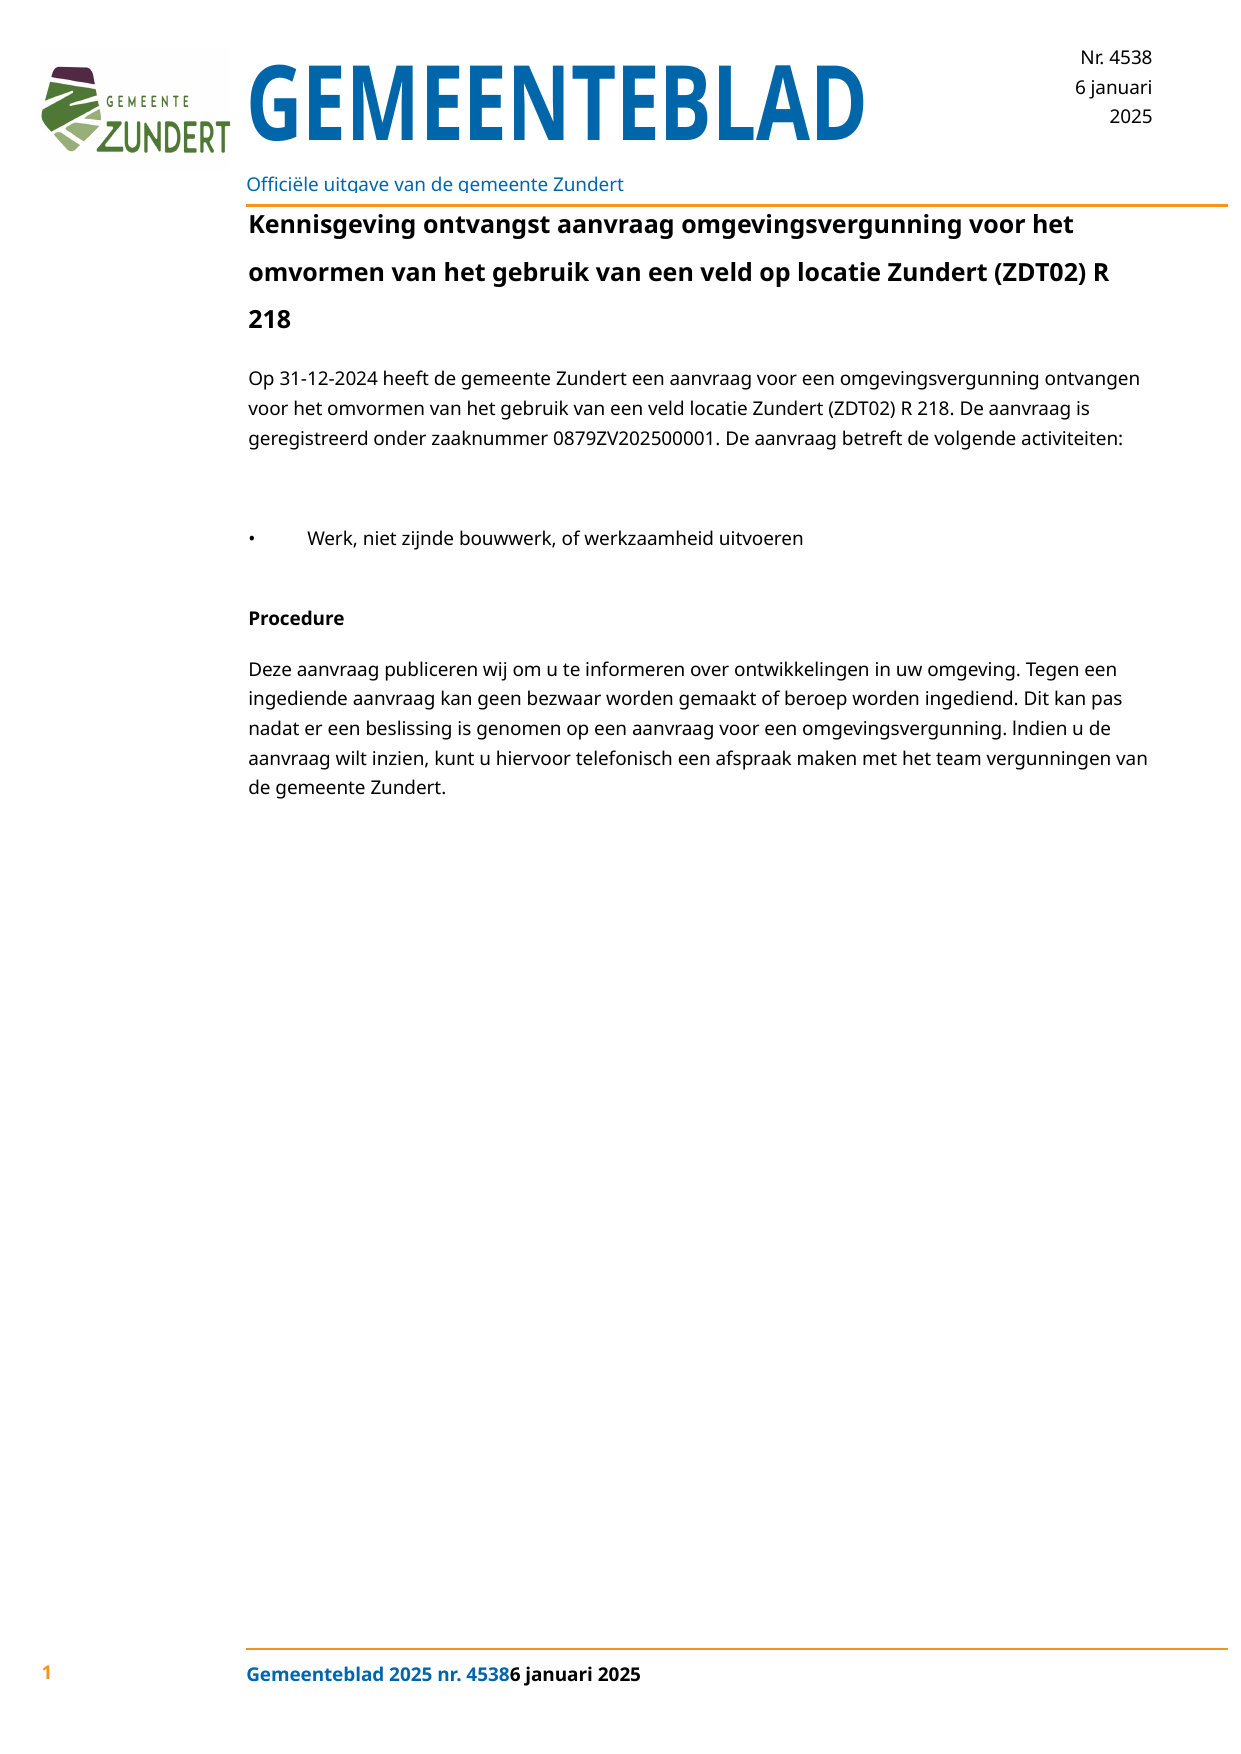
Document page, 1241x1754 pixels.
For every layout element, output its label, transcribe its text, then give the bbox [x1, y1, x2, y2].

list Werk, niet zijnde bouwwerk, of werkzaamheid uitvoeren [248, 526, 1152, 551]
text Deze aanvraag publiceren wij om u te informeren over ontwikkelingen in uw omgeving. Tegen een ingediende aanvraag kan geen bezwaar worden gemaakt of beroep worden ingediend. Dit kan pas nadat er een beslissing is genomen op een aanvraag voor een omgevingsvergunning. lndien u de aanvraag wilt inzien, kunt u hiervoor telefonisch een afspraak maken met het team vergunningen van de gemeente Zundert. [248, 656, 1152, 800]
picture [41, 47, 231, 172]
text Procedure [248, 606, 1152, 631]
text Op 31-12-2024 heeft de gemeente Zundert een aanvraag voor een omgevingsvergunning ontvangen voor het omvormen van het gebruik van een veld locatie Zundert (ZDT02) R 218. De aanvraag is geregistreerd onder zaaknummer 0879ZV202500001. De aanvraag betreft de volgende activiteiten: [248, 366, 1152, 450]
text Kennisgeving ontvangst aanvraag omgevingsvergunning voor het omvormen van het gebruik van een veld op locatie Zundert (ZDT02) R 218 [248, 207, 1152, 336]
